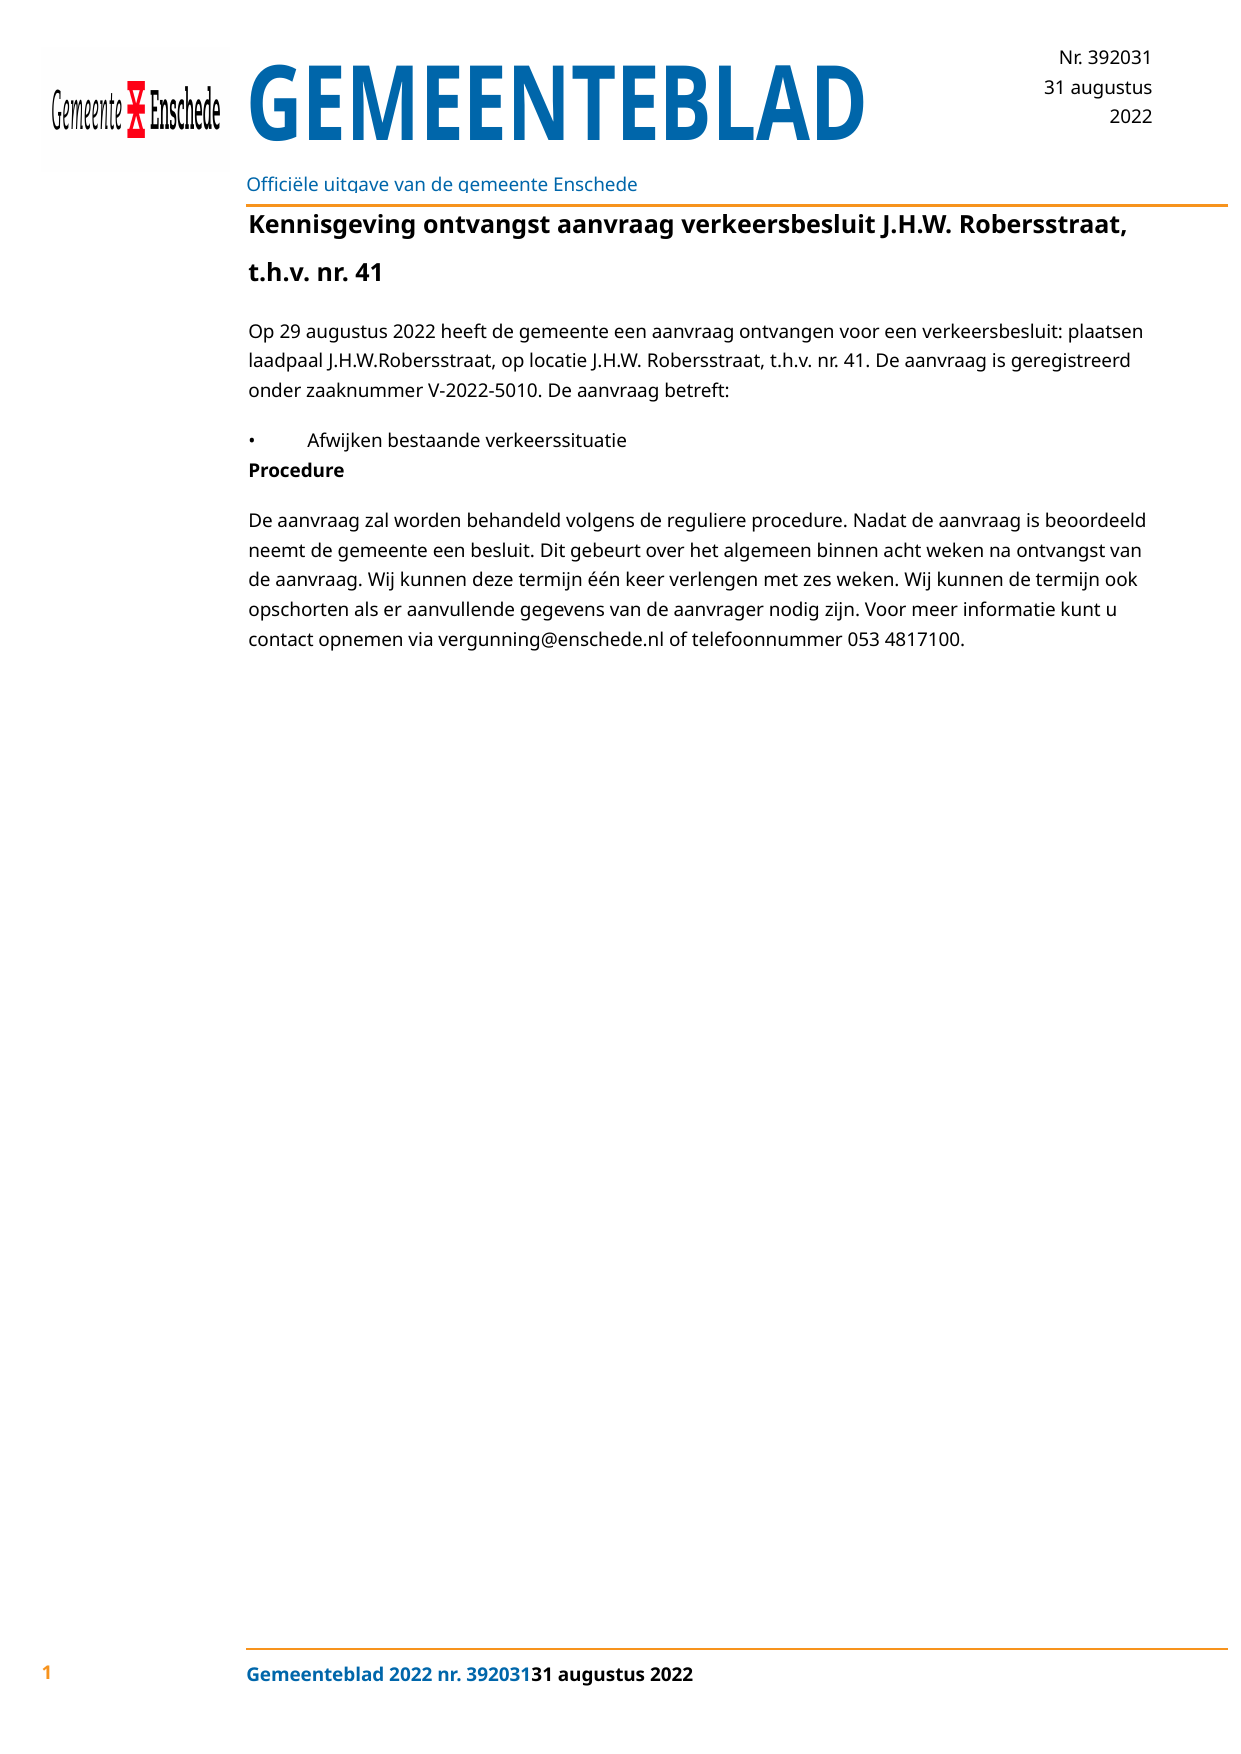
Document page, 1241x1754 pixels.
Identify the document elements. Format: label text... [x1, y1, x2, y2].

list Afwijken bestaande verkeerssituatie [248, 427, 1152, 453]
text De aanvraag zal worden behandeld volgens de reguliere procedure. Nadat de aanvraag is beoordeeld neemt de gemeente een besluit. Dit gebeurt over het algemeen binnen acht weken na ontvangst van de aanvraag. Wij kunnen deze termijn één keer verlengen met zes weken. Wij kunnen de termijn ook opschorten als er aanvullende gegevens van de aanvrager nodig zijn. Voor meer informatie kunt u contact opnemen via vergunning@enschede.nl of telefoonnummer 053 4817100. [248, 507, 1152, 652]
text Op 29 augustus 2022 heeft de gemeente een aanvraag ontvangen voor een verkeersbesluit: plaatsen laadpaal J.H.W.Robersstraat, op locatie J.H.W. Robersstraat, t.h.v. nr. 41. De aanvraag is geregistreerd onder zaaknummer V-2022-5010. De aanvraag betreft: [248, 318, 1152, 403]
picture [41, 47, 231, 172]
text Kennisgeving ontvangst aanvraag verkeersbesluit J.H.W. Robersstraat, t.h.v. nr. 41 [248, 207, 1152, 288]
text Procedure [248, 457, 1152, 483]
